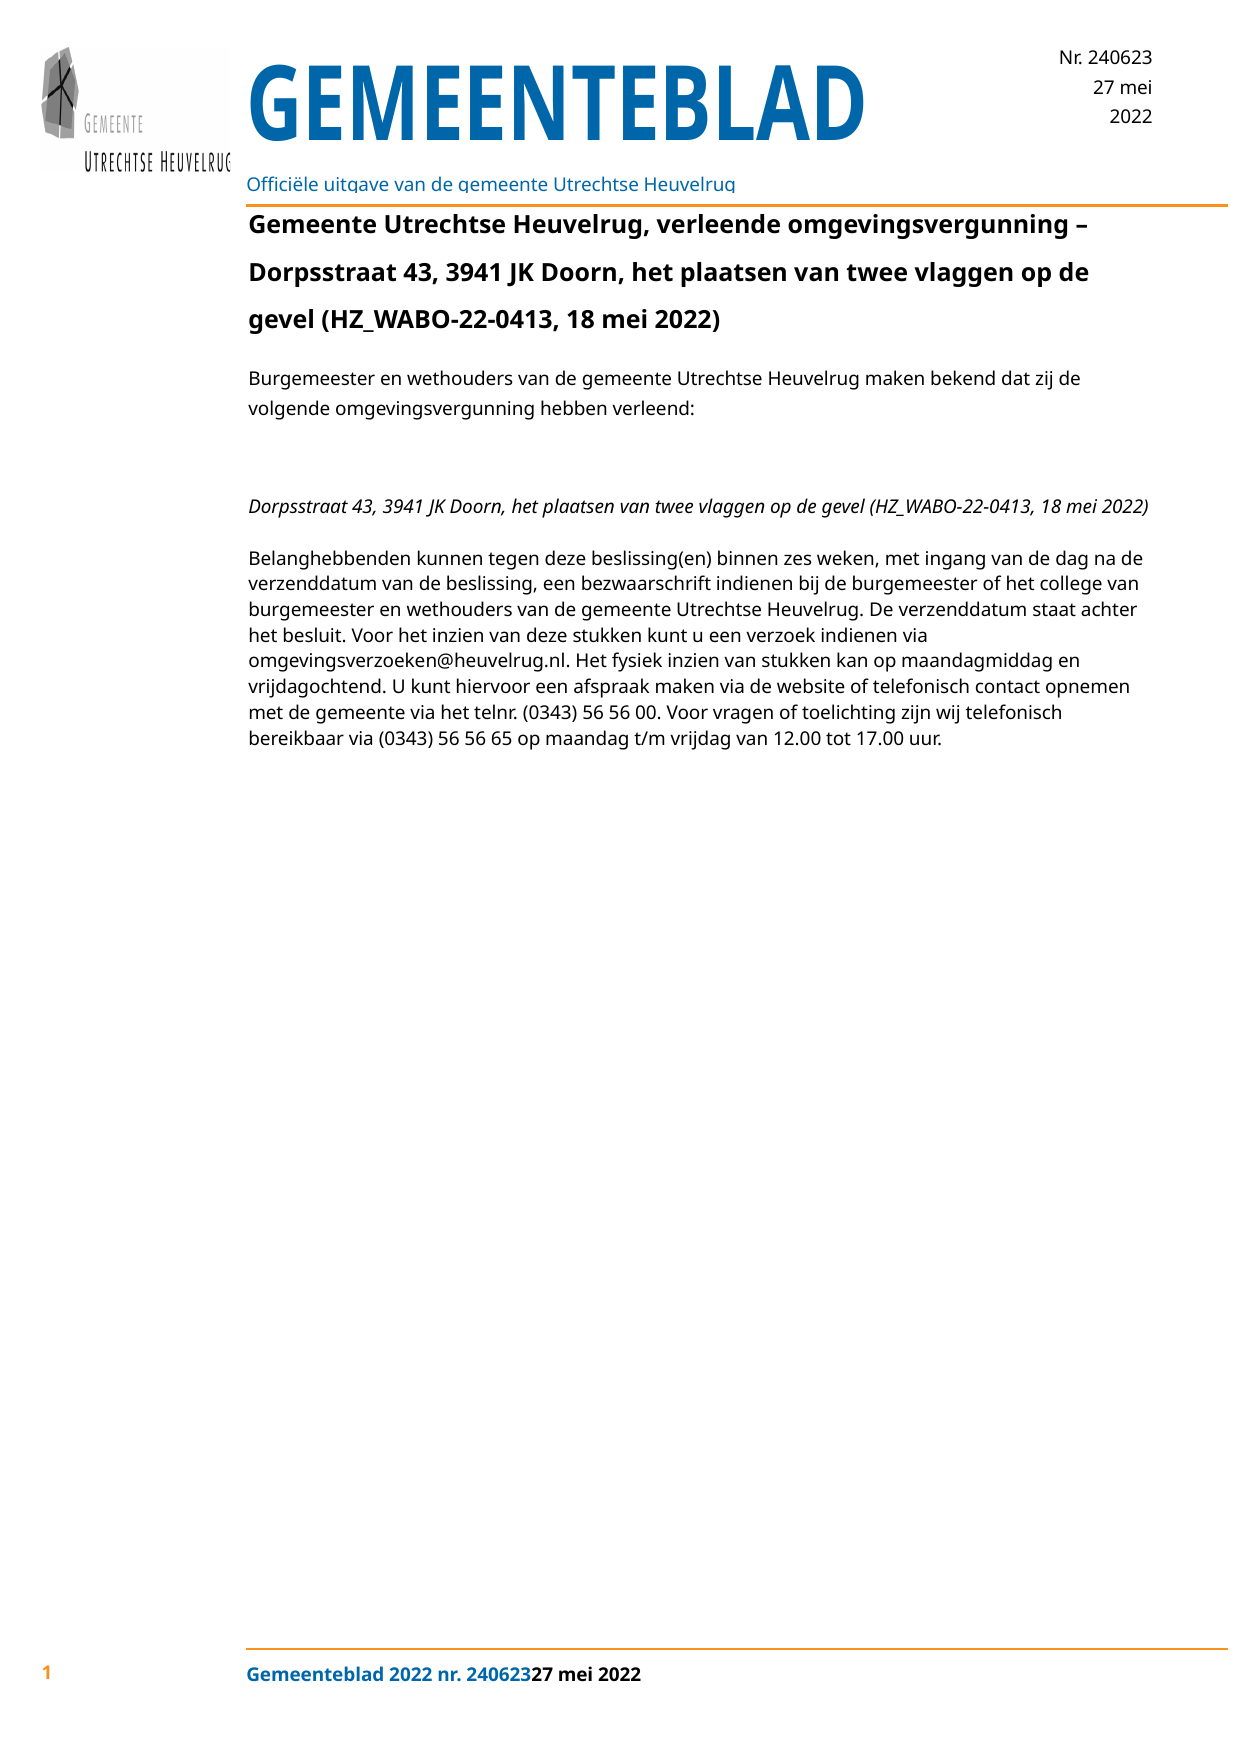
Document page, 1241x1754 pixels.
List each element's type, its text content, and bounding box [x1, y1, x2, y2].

text Dorpsstraat 43, 3941 JK Doorn, het plaatsen van twee vlaggen op de gevel (HZ_WABO-22-0413, 18 mei 2022) [248, 493, 1152, 519]
text Gemeente Utrechtse Heuvelrug, verleende omgevingsvergunning – Dorpsstraat 43, 3941 JK Doorn, het plaatsen van twee vlaggen op de gevel (HZ_WABO-22-0413, 18 mei 2022) [248, 207, 1152, 336]
text Belanghebbenden kunnen tegen deze beslissing(en) binnen zes weken, met ingang van de dag na de verzenddatum van de beslissing, een bezwaarschrift indienen bij de burgemeester of het college van burgemeester en wethouders van de gemeente Utrechtse Heuvelrug. De verzenddatum staat achter het besluit. Voor het inzien van deze stukken kunt u een verzoek indienen via omgevingsverzoeken@heuvelrug.nl. Het fysiek inzien van stukken kan op maandagmiddag en vrijdagochtend. U kunt hiervoor een afspraak maken via de website of telefonisch contact opnemen met de gemeente via het telnr. (0343) 56 56 00. Voor vragen of toelichting zijn wij telefonisch bereikbaar via (0343) 56 56 65 op maandag t/m vrijdag van 12.00 tot 17.00 uur. [248, 545, 1152, 751]
picture [41, 47, 231, 172]
text Burgemeester en wethouders van de gemeente Utrechtse Heuvelrug maken bekend dat zij de volgende omgevingsvergunning hebben verleend: [248, 366, 1152, 421]
